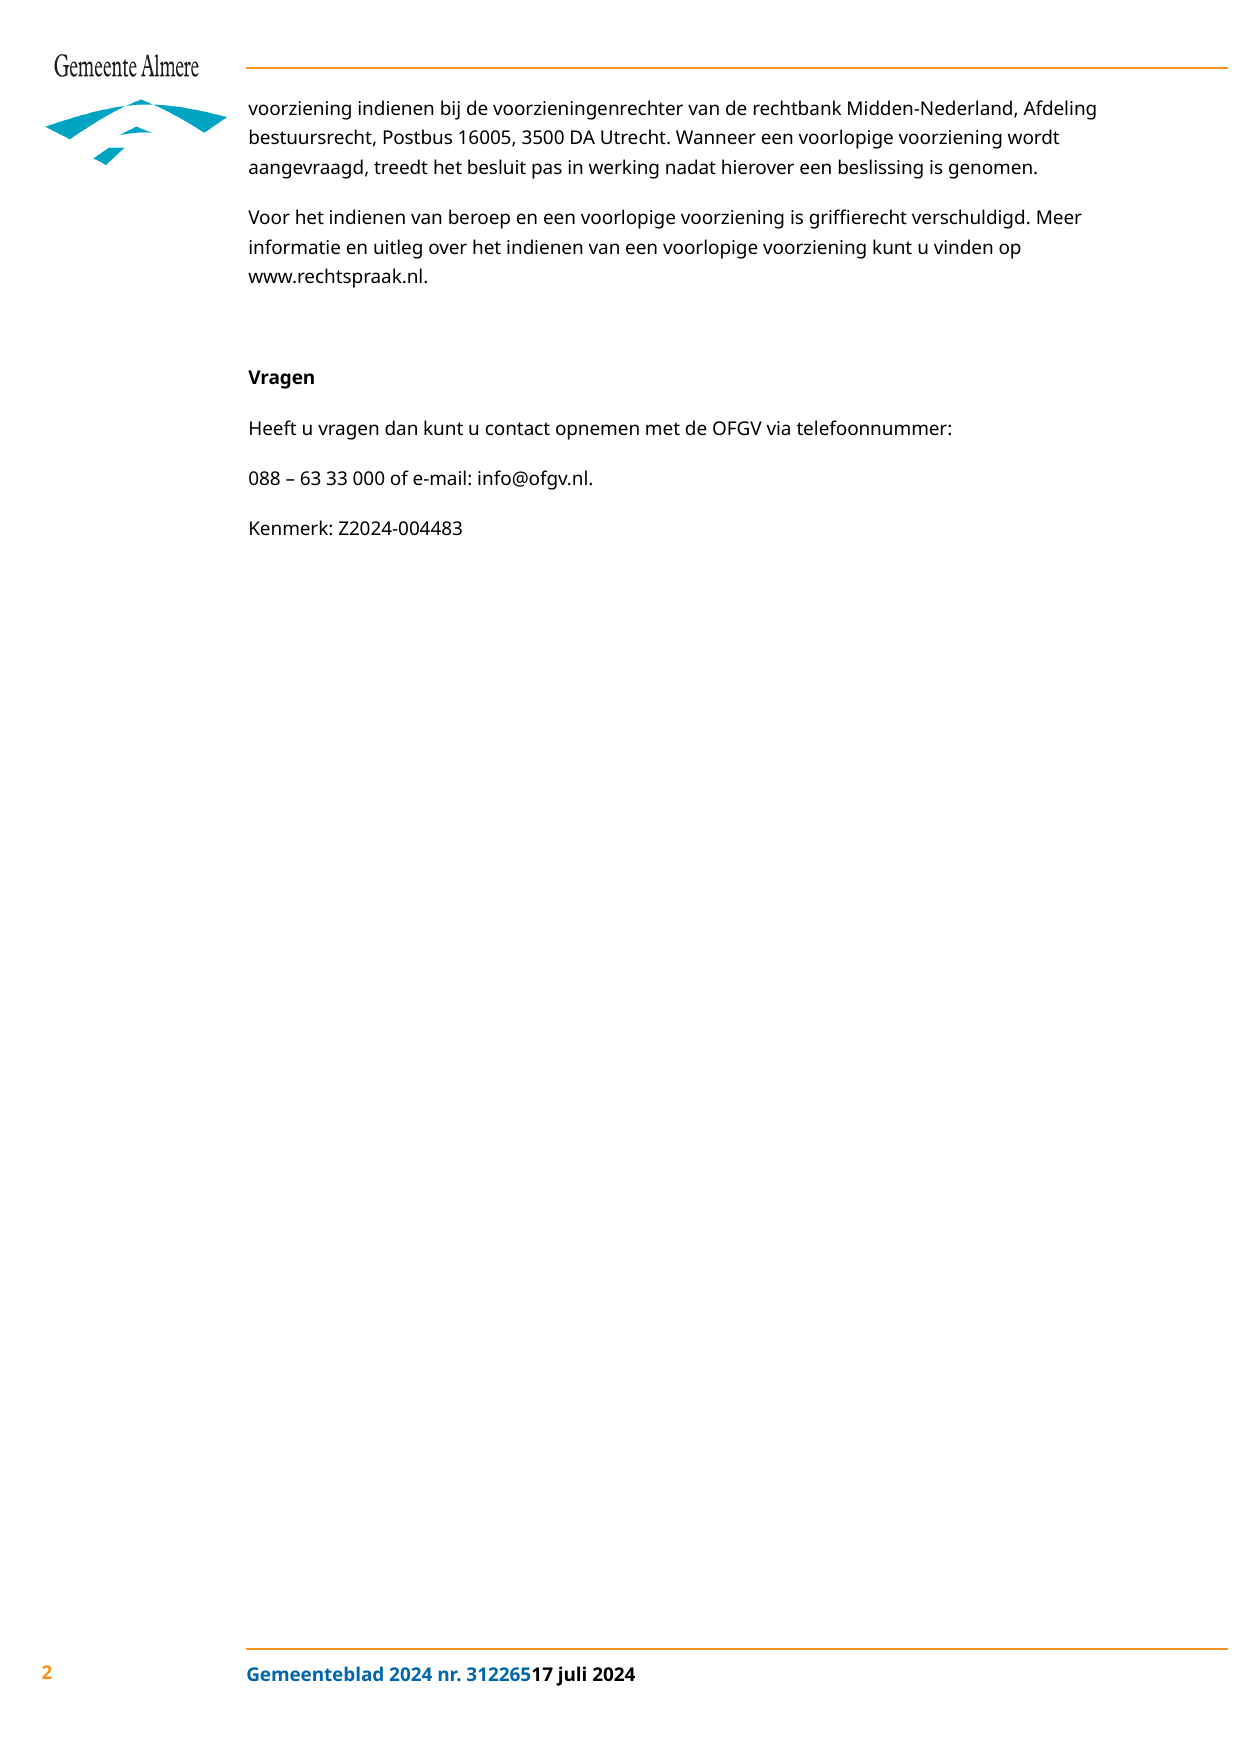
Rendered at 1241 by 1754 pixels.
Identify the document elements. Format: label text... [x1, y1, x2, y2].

text Heeft u vragen dan kunt u contact opnemen met de OFGV via telefoonnummer: [248, 415, 1152, 441]
text Kenmerk: Z2024-004483 [248, 516, 1152, 541]
text 088 – 63 33 000 of e-mail: info@ofgv.nl. [248, 465, 1152, 491]
text Voor het indienen van beroep en een voorlopige voorziening is griffierecht verschuldigd. Meer informatie en uitleg over het indienen van een voorlopige voorziening kunt u vinden op www.rechtspraak.nl. [248, 204, 1152, 289]
text voorziening indienen bij de voorzieningenrechter van de rechtbank Midden-Nederland, Afdeling bestuursrecht, Postbus 16005, 3500 DA Utrecht. Wanneer een voorlopige voorziening wordt aangevraagd, treedt het besluit pas in werking nadat hierover een beslissing is genomen. [248, 95, 1152, 180]
picture [41, 47, 231, 172]
text Vragen [248, 364, 1152, 390]
